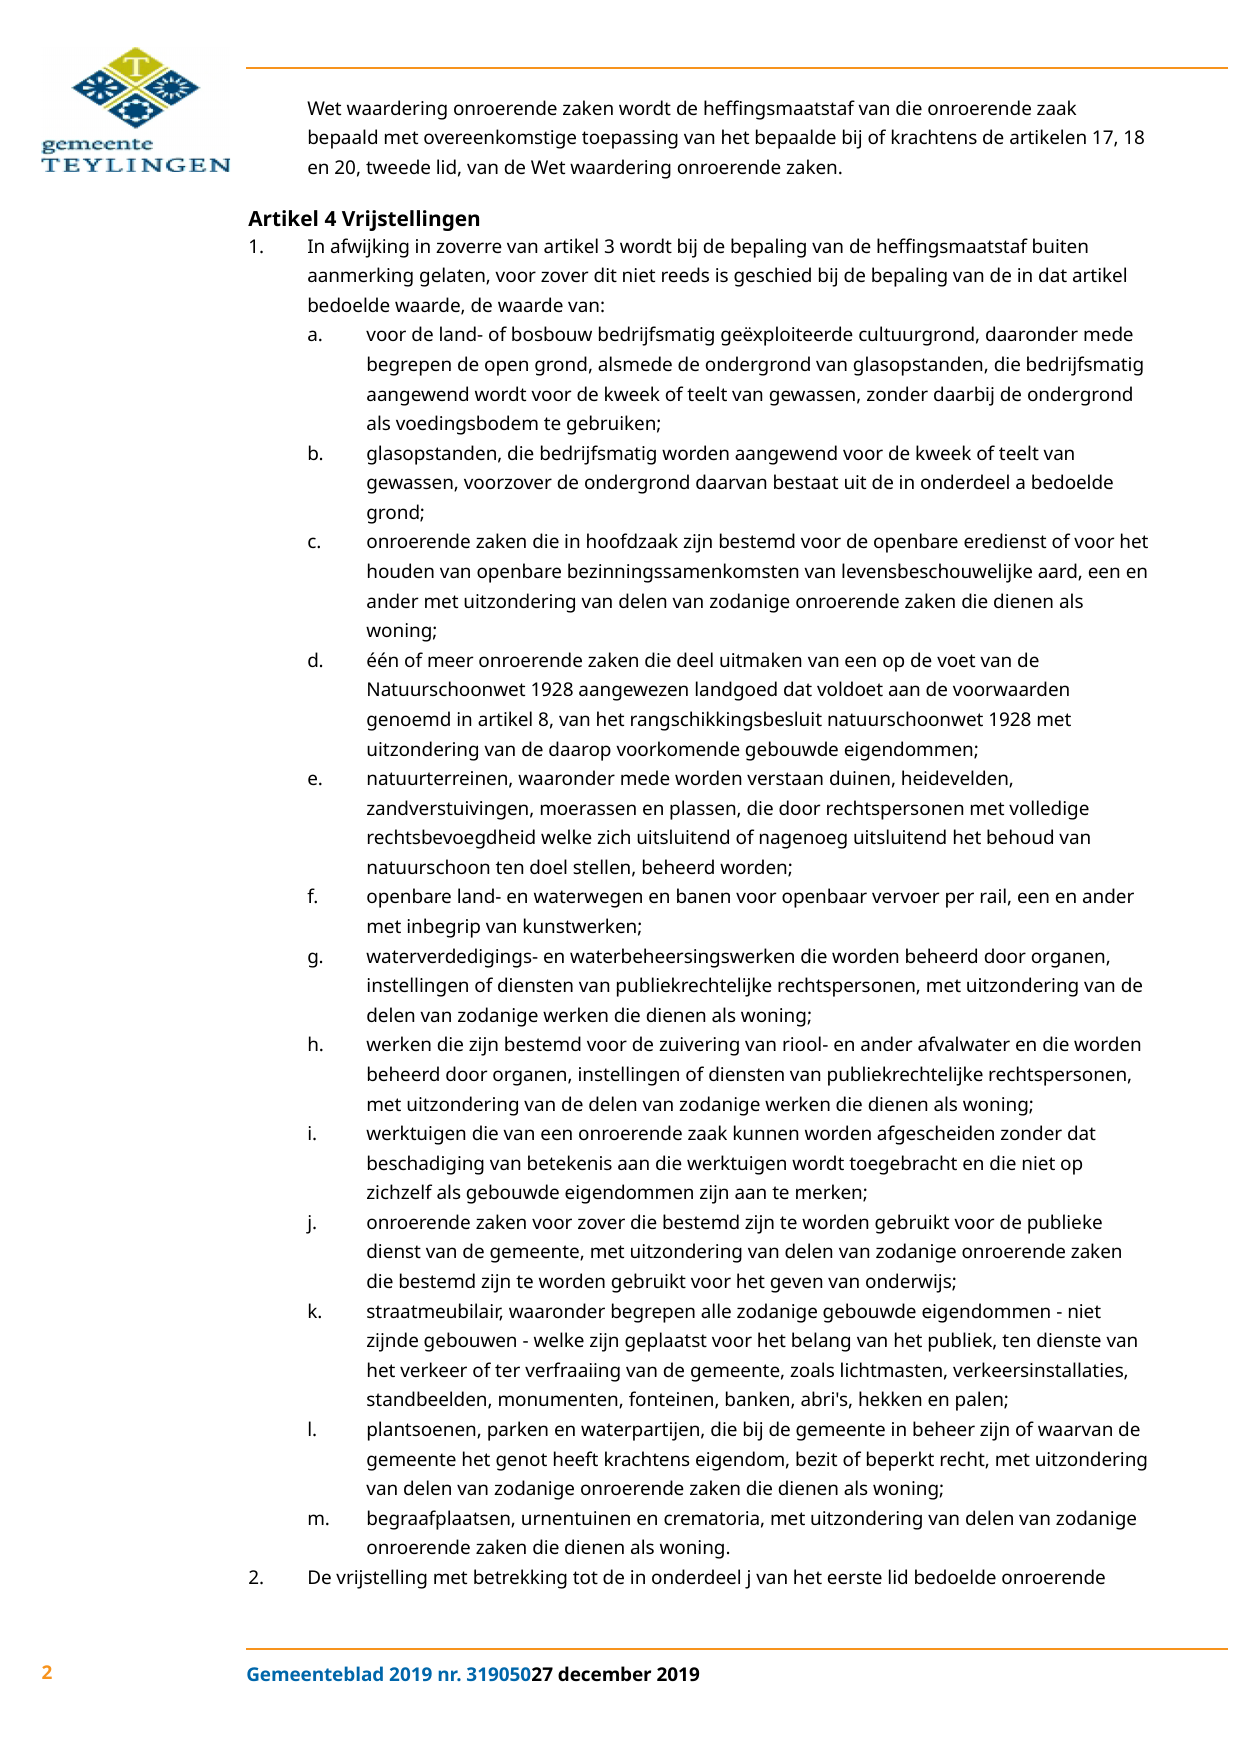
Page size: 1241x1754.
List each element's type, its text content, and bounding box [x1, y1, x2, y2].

list natuurterreinen, waaronder mede worden verstaan duinen, heidevelden, zandverstuivingen, moerassen en plassen, die door rechtspersonen met volledige rechtsbevoegdheid welke zich uitsluitend of nagenoeg uitsluitend het behoud van natuurschoon ten doel stellen, beheerd worden; [307, 765, 1152, 880]
list plantsoenen, parken en waterpartijen, die bij de gemeente in beheer zijn of waarvan de gemeente het genot heeft krachtens eigendom, bezit of beperkt recht, met uitzondering van delen van zodanige onroerende zaken die dienen als woning; [307, 1416, 1152, 1501]
list In afwijking in zoverre van artikel 3 wordt bij de bepaling van de heffingsmaatstaf buiten aanmerking gelaten, voor zover dit niet reeds is geschied bij de bepaling van de in dat artikel bedoelde waarde, de waarde van: [248, 233, 1152, 318]
list werktuigen die van een onroerende zaak kunnen worden afgescheiden zonder dat beschadiging van betekenis aan die werktuigen wordt toegebracht en die niet op zichzelf als gebouwde eigendommen zijn aan te merken; [307, 1120, 1152, 1205]
list werken die zijn bestemd voor de zuivering van riool- en ander afvalwater en die worden beheerd door organen, instellingen of diensten van publiekrechtelijke rechtspersonen, met uitzondering van de delen van zodanige werken die dienen als woning; [307, 1032, 1152, 1116]
list begraafplaatsen, urnentuinen en crematoria, met uitzondering van delen van zodanige onroerende zaken die dienen als woning. [307, 1505, 1152, 1560]
list onroerende zaken die in hoofdzaak zijn bestemd voor de openbare eredienst of voor het houden van openbare bezinningssamenkomsten van levensbeschouwelijke aard, een en ander met uitzondering van delen van zodanige onroerende zaken die dienen als woning; [307, 529, 1152, 643]
list straatmeubilair, waaronder begrepen alle zodanige gebouwde eigendommen - niet zijnde gebouwen - welke zijn geplaatst voor het belang van het publiek, ten dienste van het verkeer of ter verfraaiing van de gemeente, zoals lichtmasten, verkeersinstallaties, standbeelden, monumenten, fonteinen, banken, abri's, hekken en palen; [307, 1298, 1152, 1412]
list één of meer onroerende zaken die deel uitmaken van een op de voet van de Natuurschoonwet 1928 aangewezen landgoed dat voldoet aan de voorwaarden genoemd in artikel 8, van het rangschikkingsbesluit natuurschoonwet 1928 met uitzondering van de daarop voorkomende gebouwde eigendommen; [307, 647, 1152, 761]
list openbare land- en waterwegen en banen voor openbaar vervoer per rail, een en ander met inbegrip van kunstwerken; [307, 884, 1152, 939]
list De vrijstelling met betrekking tot de in onderdeel j van het eerste lid bedoelde onroerende [248, 1564, 1152, 1590]
list onroerende zaken voor zover die bestemd zijn te worden gebruikt voor de publieke dienst van de gemeente, met uitzondering van delen van zodanige onroerende zaken die bestemd zijn te worden gebruikt voor het geven van onderwijs; [307, 1209, 1152, 1294]
text Artikel 4 Vrijstellingen [248, 204, 1152, 233]
list glasopstanden, die bedrijfsmatig worden aangewend voor de kweek of teelt van gewassen, voorzover de ondergrond daarvan bestaat uit de in onderdeel a bedoelde grond; [307, 440, 1152, 525]
list waterverdedigings- en waterbeheersingswerken die worden beheerd door organen, instellingen of diensten van publiekrechtelijke rechtspersonen, met uitzondering van de delen van zodanige werken die dienen als woning; [307, 943, 1152, 1028]
list voor de land- of bosbouw bedrijfsmatig geëxploiteerde cultuurgrond, daaronder mede begrepen de open grond, alsmede de ondergrond van glasopstanden, die bedrijfsmatig aangewend wordt voor de kweek of teelt van gewassen, zonder daarbij de ondergrond als voedingsbodem te gebruiken; [307, 322, 1152, 436]
picture [41, 47, 231, 172]
list Wet waardering onroerende zaken wordt de heffingsmaatstaf van die onroerende zaak bepaald met overeenkomstige toepassing van het bepaalde bij of krachtens de artikelen 17, 18 en 20, tweede lid, van de Wet waardering onroerende zaken. [248, 95, 1152, 180]
